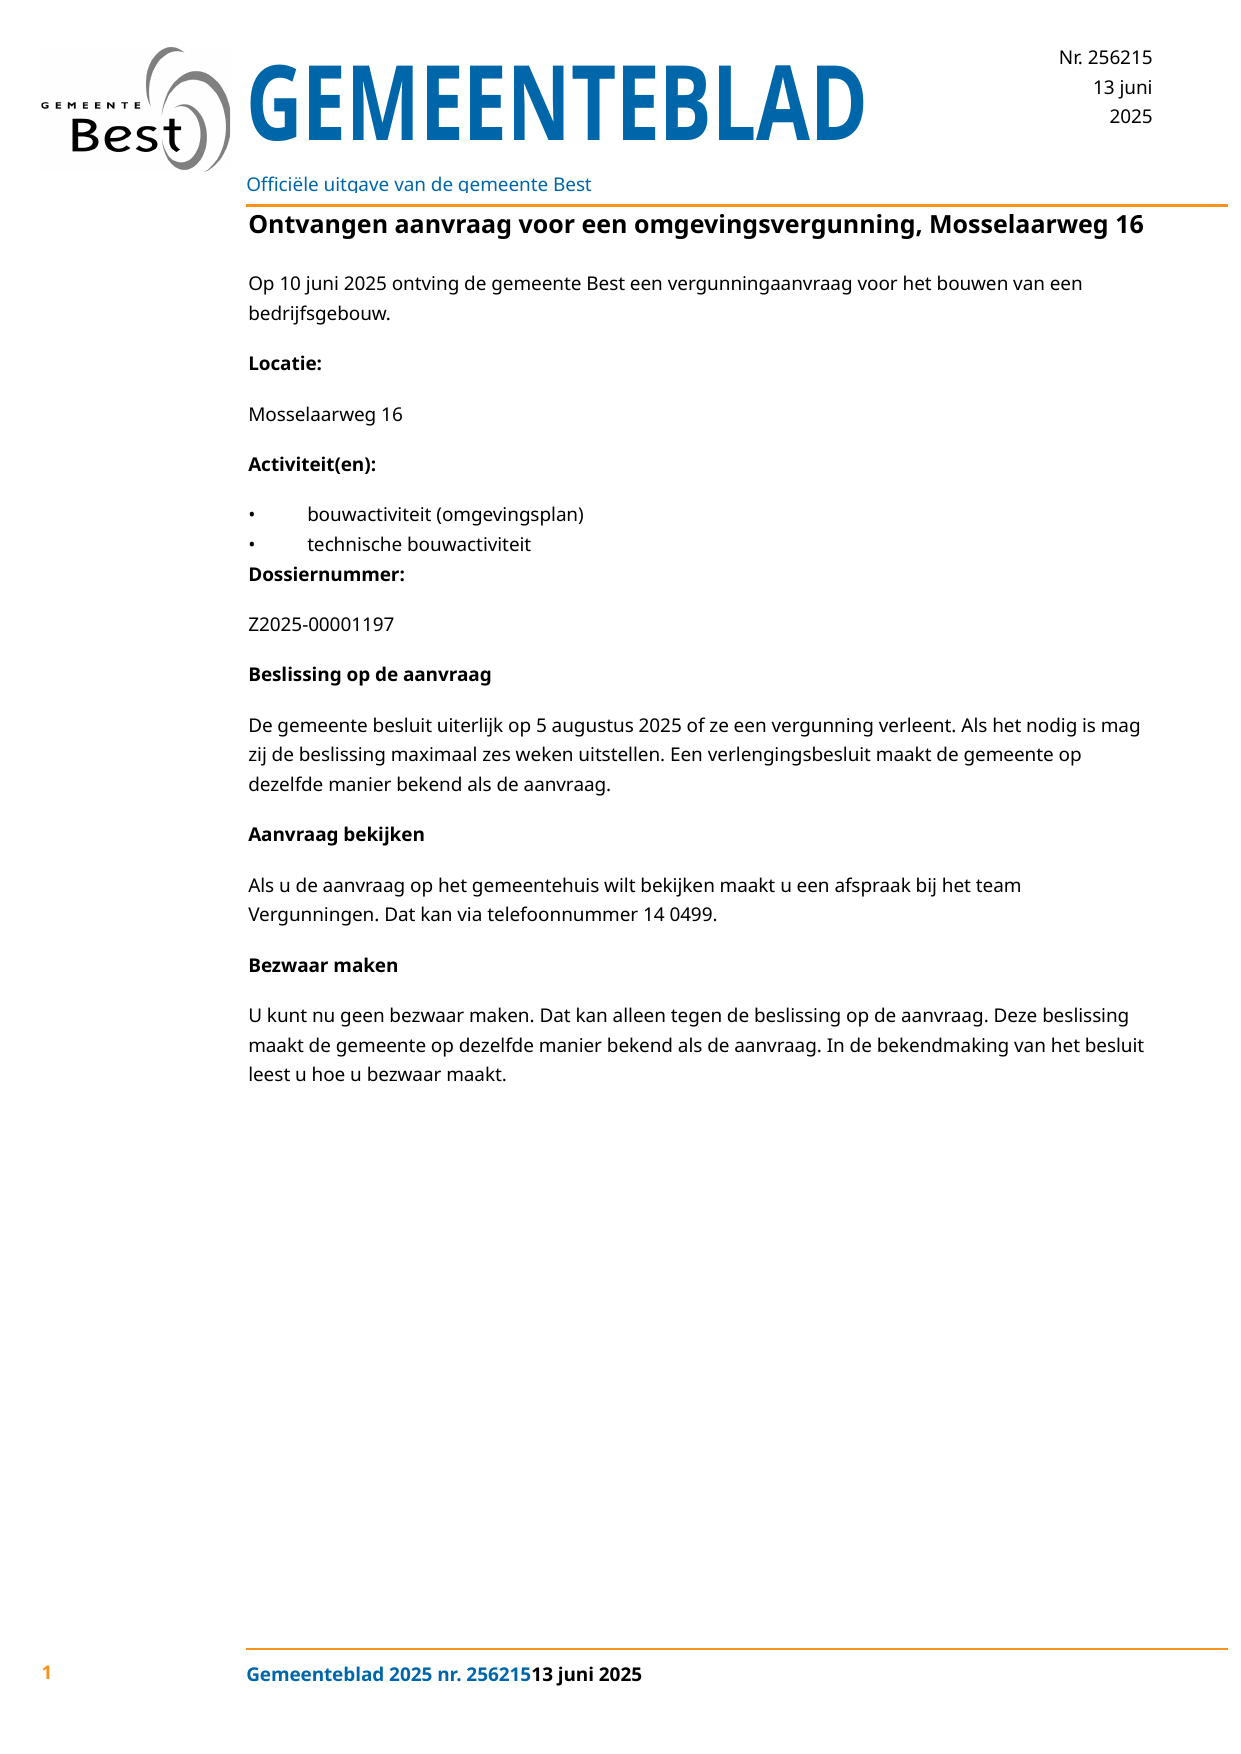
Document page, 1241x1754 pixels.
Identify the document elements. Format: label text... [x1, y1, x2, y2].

text Activiteit(en): [248, 451, 1152, 477]
text Aanvraag bekijken [248, 822, 1152, 847]
text Mosselaarweg 16 [248, 401, 1152, 426]
text Bezwaar maken [248, 952, 1152, 978]
text Dossiernummer: [248, 561, 1152, 586]
text Z2025-00001197 [248, 611, 1152, 637]
text De gemeente besluit uiterlijk op 5 augustus 2025 of ze een vergunning verleent. Als het nodig is mag zij de beslissing maximaal zes weken uitstellen. Een verlengingsbesluit maakt de gemeente op dezelfde manier bekend als de aanvraag. [248, 712, 1152, 797]
text Locatie: [248, 350, 1152, 376]
text Beslissing op de aanvraag [248, 662, 1152, 687]
text Als u de aanvraag op het gemeentehuis wilt bekijken maakt u een afspraak bij het team Vergunningen. Dat kan via telefoonnummer 14 0499. [248, 872, 1152, 927]
picture [41, 47, 231, 172]
list bouwactiviteit (omgevingsplan) [248, 502, 1152, 527]
text Op 10 juni 2025 ontving de gemeente Best een vergunningaanvraag voor het bouwen van een bedrijfsgebouw. [248, 270, 1152, 326]
text U kunt nu geen bezwaar maken. Dat kan alleen tegen de beslissing op de aanvraag. Deze beslissing maakt de gemeente op dezelfde manier bekend als de aanvraag. In de bekendmaking van het besluit leest u hoe u bezwaar maakt. [248, 1002, 1152, 1087]
list technische bouwactiviteit [248, 531, 1152, 557]
text Ontvangen aanvraag voor een omgevingsvergunning, Mosselaarweg 16 [248, 207, 1152, 241]
